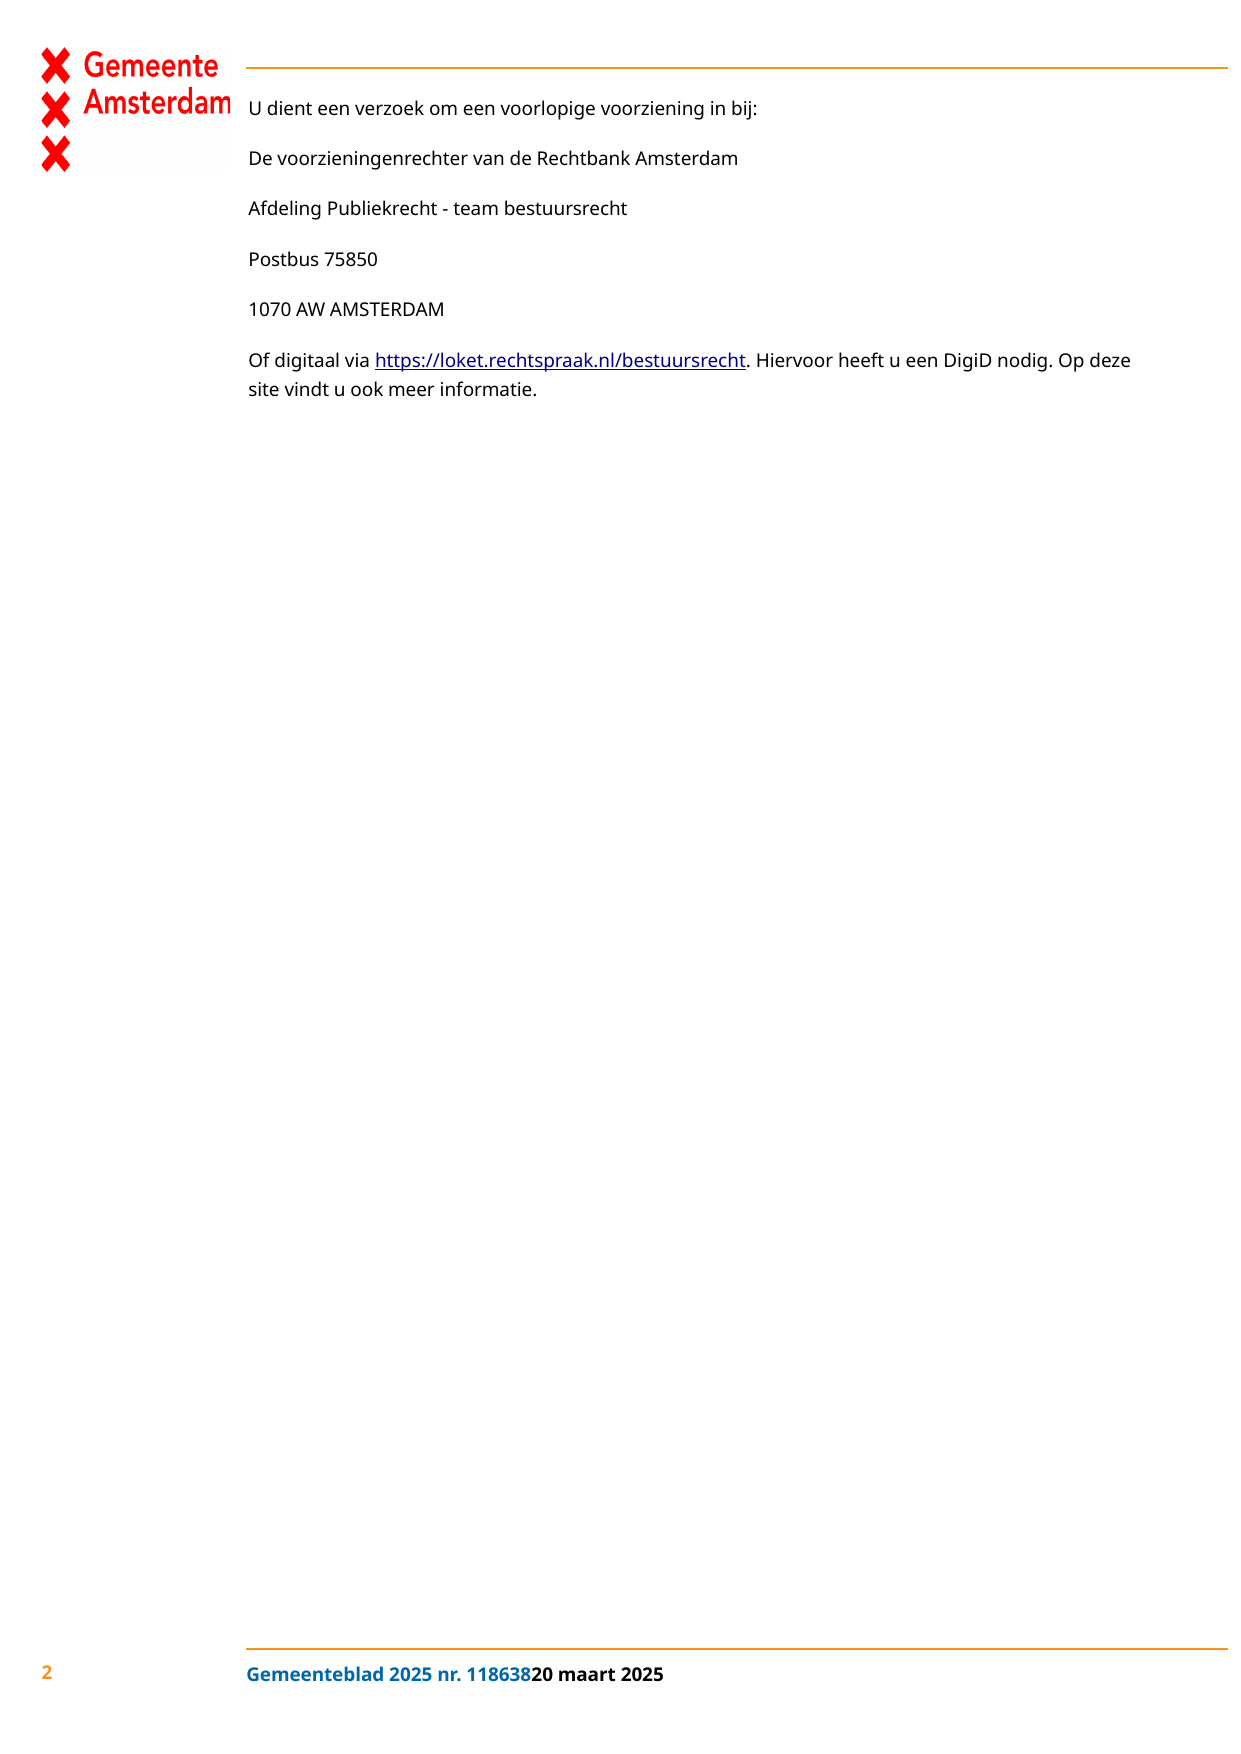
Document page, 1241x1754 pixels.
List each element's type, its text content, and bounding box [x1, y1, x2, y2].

picture [41, 47, 231, 172]
text Of digitaal via https://loket.rechtspraak.nl/bestuursrecht. Hiervoor heeft u een DigiD nodig. Op deze site vindt u ook meer informatie. [248, 347, 1152, 402]
text U dient een verzoek om een voorlopige voorziening in bij: [248, 95, 1152, 121]
text 1070 AW AMSTERDAM [248, 296, 1152, 322]
text De voorzieningenrechter van de Rechtbank Amsterdam [248, 145, 1152, 171]
text Postbus 75850 [248, 246, 1152, 272]
text Afdeling Publiekrecht - team bestuursrecht [248, 196, 1152, 221]
